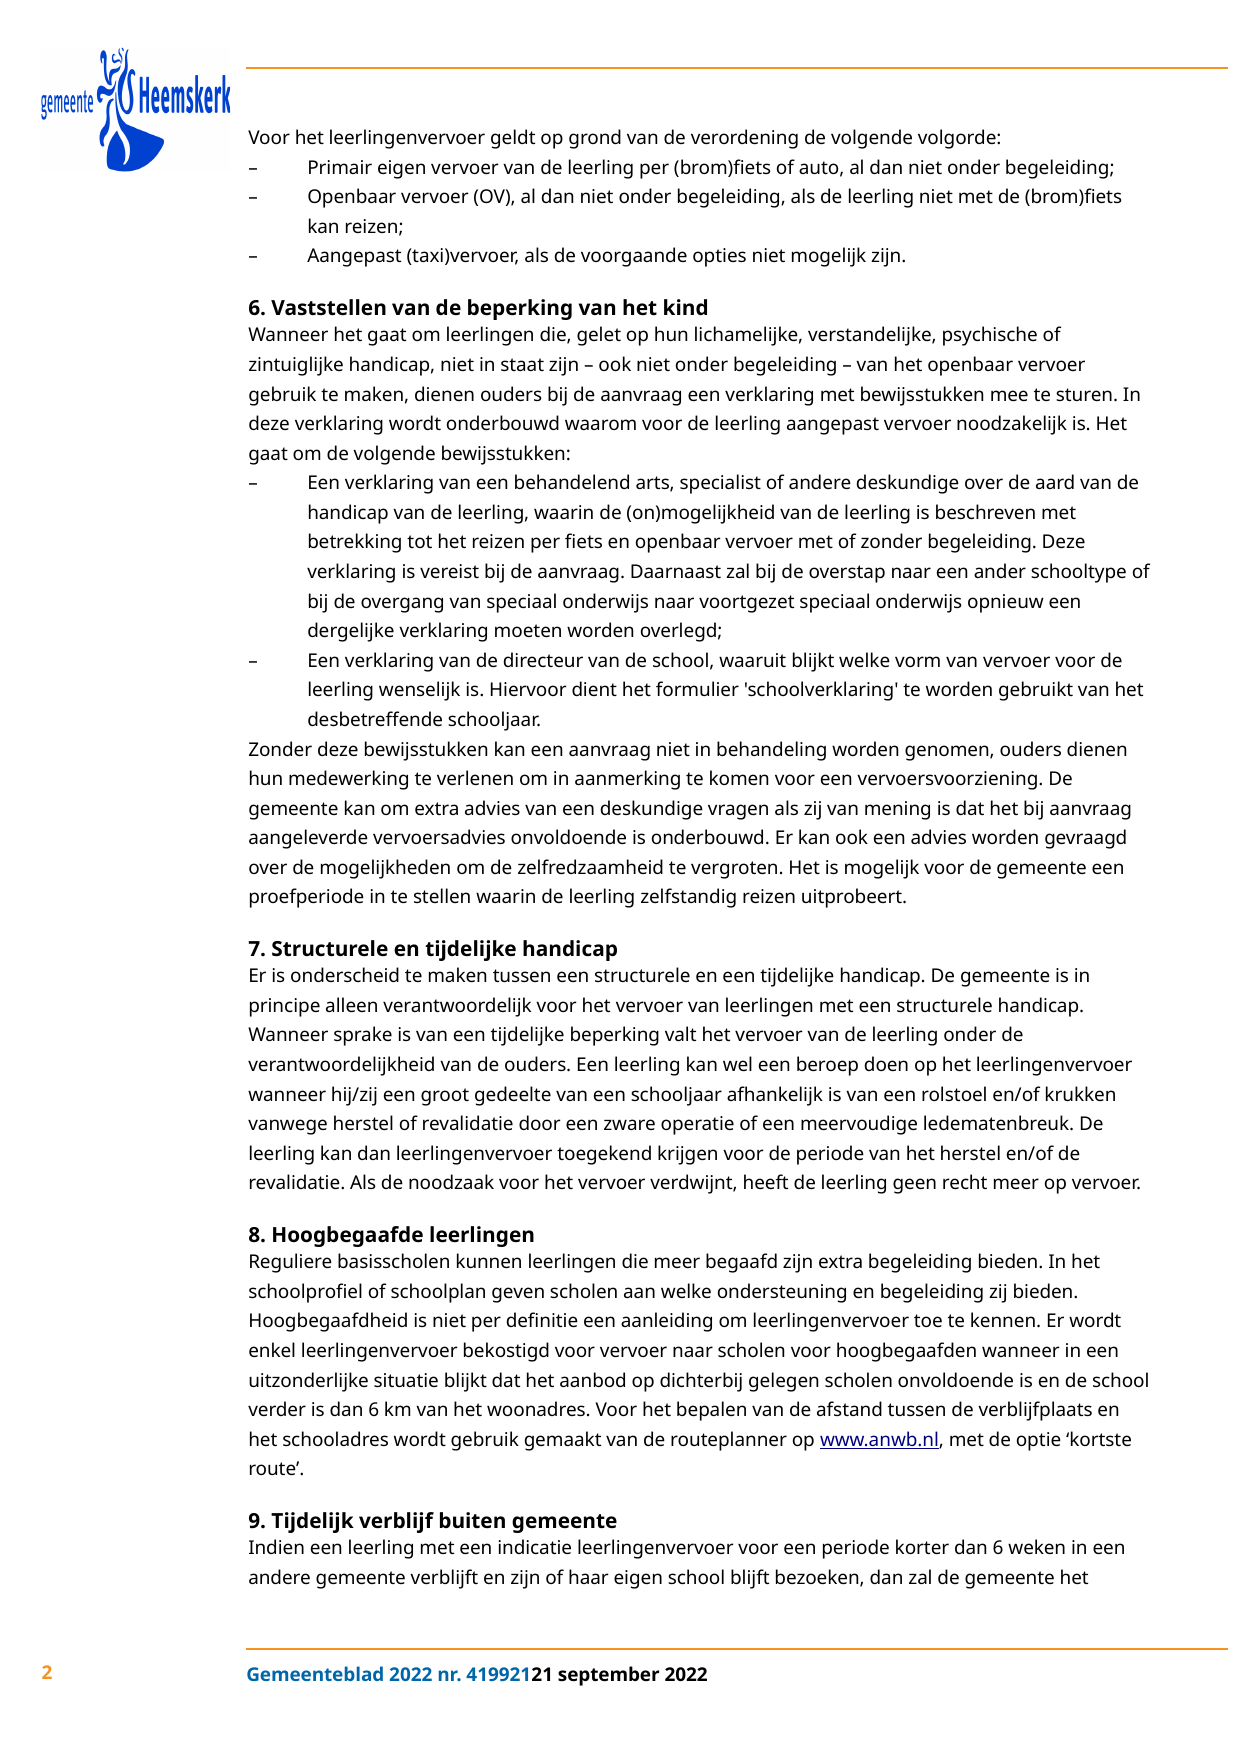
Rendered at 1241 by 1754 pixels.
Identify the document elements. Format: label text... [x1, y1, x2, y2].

text 7. Structurele en tijdelijke handicap [248, 934, 1152, 962]
list Een verklaring van een behandelend arts, specialist of andere deskundige over de aard van de handicap van de leerling, waarin de (on)mogelijkheid van de leerling is beschreven met betrekking tot het reizen per fiets en openbaar vervoer met of zonder begeleiding. Deze verklaring is vereist bij de aanvraag. Daarnaast zal bij de overstap naar een ander schooltype of bij de overgang van speciaal onderwijs naar voortgezet speciaal onderwijs opnieuw een dergelijke verklaring moeten worden overlegd; [248, 469, 1152, 643]
text 8. Hoogbegaafde leerlingen [248, 1220, 1152, 1248]
text Indien een leerling met een indicatie leerlingenvervoer voor een periode korter dan 6 weken in een andere gemeente verblijft en zijn of haar eigen school blijft bezoeken, dan zal de gemeente het [248, 1534, 1152, 1590]
text 9. Tijdelijk verblijf buiten gemeente [248, 1506, 1152, 1534]
text Er is onderscheid te maken tussen een structurele en een tijdelijke handicap. De gemeente is in principe alleen verantwoordelijk voor het vervoer van leerlingen met een structurele handicap. Wanneer sprake is van een tijdelijke beperking valt het vervoer van de leerling onder de verantwoordelijkheid van de ouders. Een leerling kan wel een beroep doen op het leerlingenvervoer wanneer hij/zij een groot gedeelte van een schooljaar afhankelijk is van een rolstoel en/of krukken vanwege herstel of revalidatie door een zware operatie of een meervoudige ledematenbreuk. De leerling kan dan leerlingenvervoer toegekend krijgen voor de periode van het herstel en/of de revalidatie. Als de noodzaak voor het vervoer verdwijnt, heeft de leerling geen recht meer op vervoer. [248, 962, 1152, 1195]
text Voor het leerlingenvervoer geldt op grond van de verordening de volgende volgorde: [248, 124, 1152, 150]
text Reguliere basisscholen kunnen leerlingen die meer begaafd zijn extra begeleiding bieden. In het schoolprofiel of schoolplan geven scholen aan welke ondersteuning en begeleiding zij bieden. Hoogbegaafdheid is niet per definitie een aanleiding om leerlingenvervoer toe te kennen. Er wordt enkel leerlingenvervoer bekostigd voor vervoer naar scholen voor hoogbegaafden wanneer in een uitzonderlijke situatie blijkt dat het aanbod op dichterbij gelegen scholen onvoldoende is en de school verder is dan 6 km van het woonadres. Voor het bepalen van de afstand tussen de verblijfplaats en het schooladres wordt gebruik gemaakt van de routeplanner op www.anwb.nl, met de optie ‘kortste route’. [248, 1248, 1152, 1481]
list Primair eigen vervoer van de leerling per (brom)fiets of auto, al dan niet onder begeleiding; [248, 154, 1152, 180]
list Openbaar vervoer (OV), al dan niet onder begeleiding, als de leerling niet met de (brom)fiets kan reizen; [248, 183, 1152, 239]
text 6. Vaststellen van de beperking van het kind [248, 293, 1152, 322]
picture [41, 47, 231, 172]
text Zonder deze bewijsstukken kan een aanvraag niet in behandeling worden genomen, ouders dienen hun medewerking te verlenen om in aanmerking te komen voor een vervoersvoorziening. De gemeente kan om extra advies van een deskundige vragen als zij van mening is dat het bij aanvraag aangeleverde vervoersadvies onvoldoende is onderbouwd. Er kan ook een advies worden gevraagd over de mogelijkheden om de zelfredzaamheid te vergroten. Het is mogelijk voor de gemeente een proefperiode in te stellen waarin de leerling zelfstandig reizen uitprobeert. [248, 736, 1152, 909]
list Een verklaring van de directeur van de school, waaruit blijkt welke vorm van vervoer voor de leerling wenselijk is. Hiervoor dient het formulier 'schoolverklaring' te worden gebruikt van het desbetreffende schooljaar. [248, 647, 1152, 732]
text Wanneer het gaat om leerlingen die, gelet op hun lichamelijke, verstandelijke, psychische of zintuiglijke handicap, niet in staat zijn – ook niet onder begeleiding – van het openbaar vervoer gebruik te maken, dienen ouders bij de aanvraag een verklaring met bewijsstukken mee te sturen. In deze verklaring wordt onderbouwd waarom voor de leerling aangepast vervoer noodzakelijk is. Het gaat om de volgende bewijsstukken: [248, 322, 1152, 466]
list Aangepast (taxi)vervoer, als de voorgaande opties niet mogelijk zijn. [248, 243, 1152, 268]
